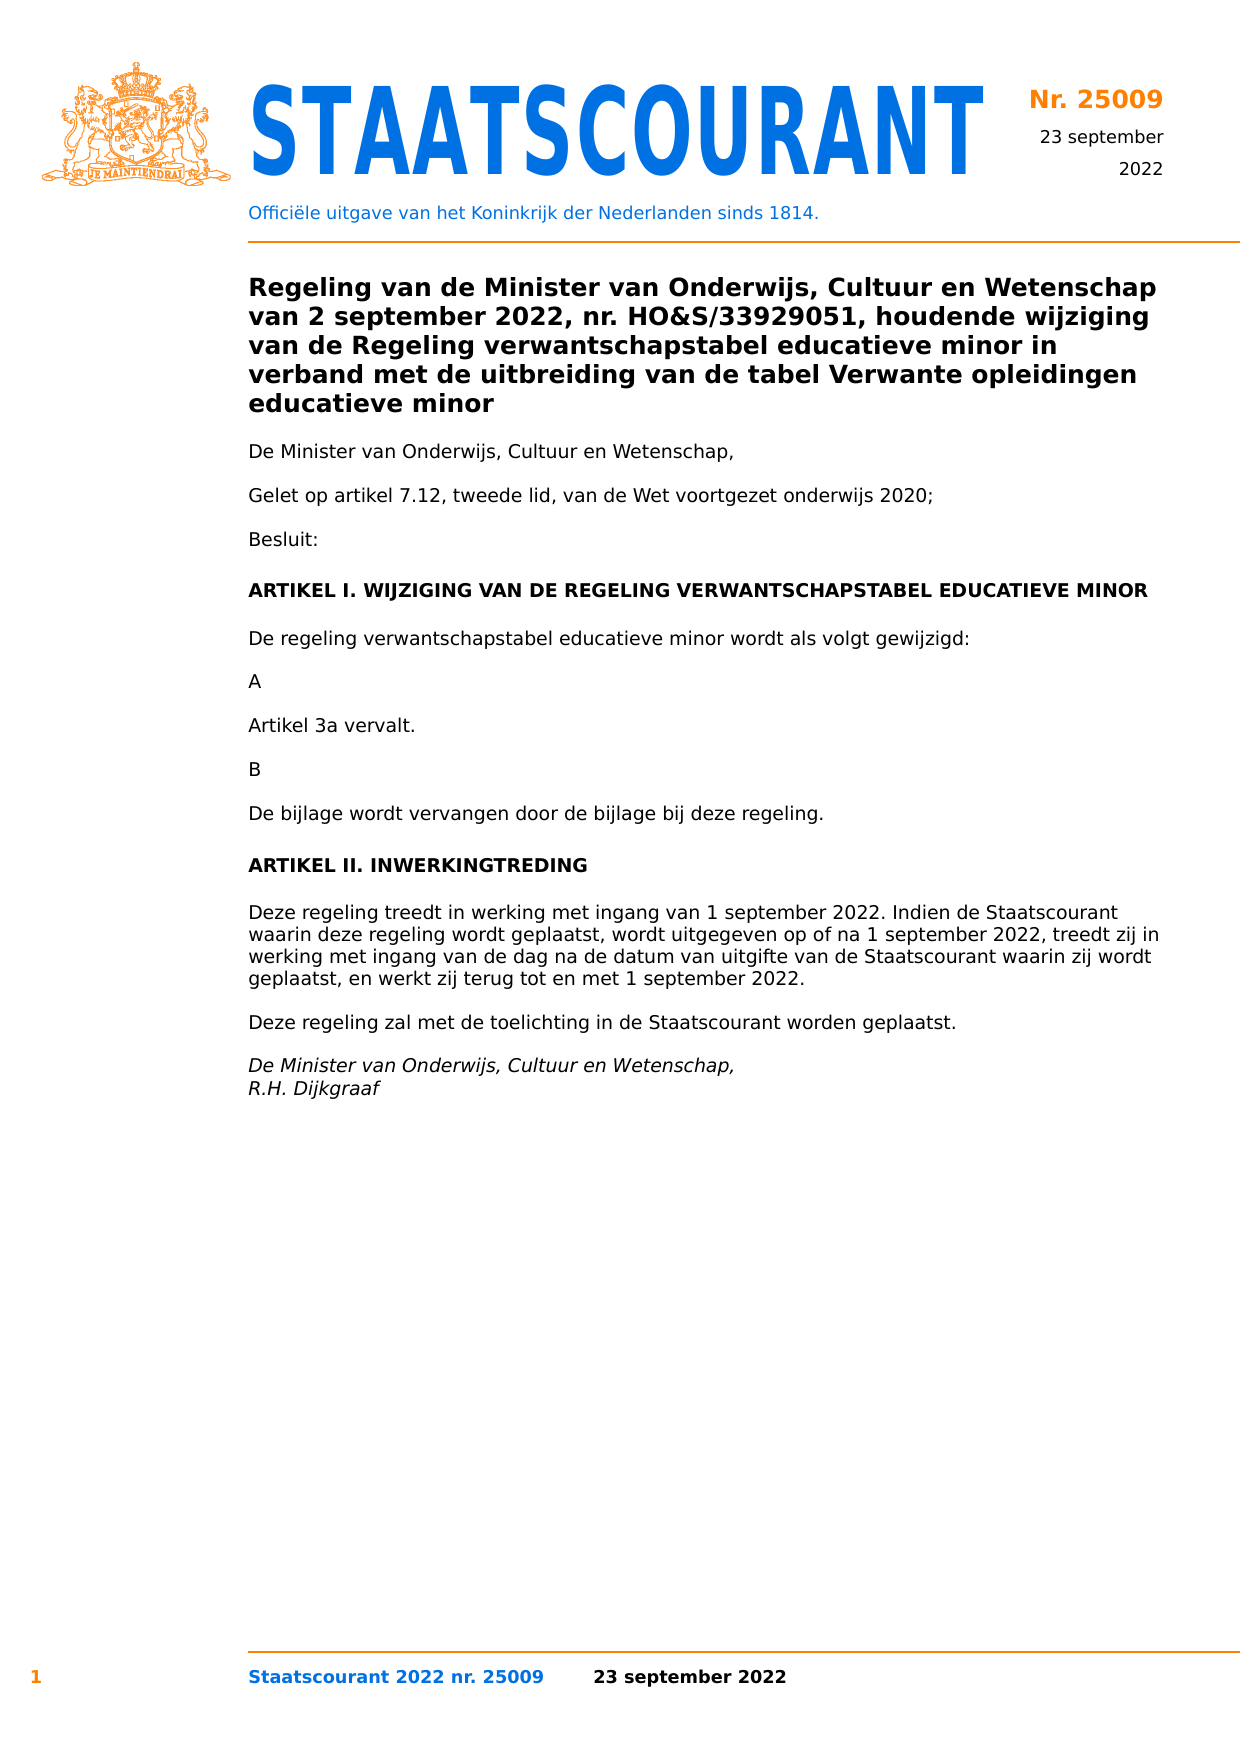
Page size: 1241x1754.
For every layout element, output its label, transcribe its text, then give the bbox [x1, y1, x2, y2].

text Gelet op artikel 7.12, tweede lid, van de Wet voortgezet onderwijs 2020; [248, 484, 1163, 507]
text Deze regeling treedt in werking met ingang van 1 september 2022. Indien de Staatscourant waarin deze regeling wordt geplaatst, wordt uitgegeven op of na 1 september 2022, treedt zij in werking met ingang van de dag na de datum van uitgifte van de Staatscourant waarin zij wordt geplaatst, en werkt zij terug tot en met 1 september 2022. [248, 902, 1163, 990]
text De bijlage wordt vervangen door de bijlage bij deze regeling. [248, 803, 1163, 825]
table_cell 23 september [998, 121, 1240, 153]
table_header STAATSCOURANT [248, 62, 998, 203]
text B [248, 759, 1163, 781]
text De Minister van Onderwijs, Cultuur en Wetenschap, [248, 441, 1163, 463]
subtitle ARTIKEL I. WIJZIGING VAN DE REGELING VERWANTSCHAPSTABEL EDUCATIEVE MINOR [248, 580, 1163, 602]
picture [41, 62, 231, 186]
table_cell Officiële uitgave van het Koninkrijk der Nederlanden sinds 1814. [248, 203, 1240, 241]
subtitle ARTIKEL II. INWERKINGTREDING [248, 855, 1163, 877]
table_header Nr. 25009 [998, 62, 1240, 121]
table_header [25, 62, 248, 241]
subtitle Regeling van de Minister van Onderwijs, Cultuur en Wetenschap van 2 september 2022, nr. HO&S/33929051, houdende wijziging van de Regeling verwantschapstabel educatieve minor in verband met de uitbreiding van de tabel Verwante opleidingen educatieve minor [248, 273, 1163, 419]
text De Minister van Onderwijs, Cultuur en Wetenschap, R.H. Dijkgraaf [248, 1055, 1163, 1099]
table_cell 2022 [998, 153, 1240, 203]
text A [248, 671, 1163, 693]
text Artikel 3a vervalt. [248, 715, 1163, 737]
text Deze regeling zal met de toelichting in de Staatscourant worden geplaatst. [248, 1012, 1163, 1033]
text Besluit: [248, 528, 1163, 550]
text De regeling verwantschapstabel educatieve minor wordt als volgt gewijzigd: [248, 627, 1163, 649]
